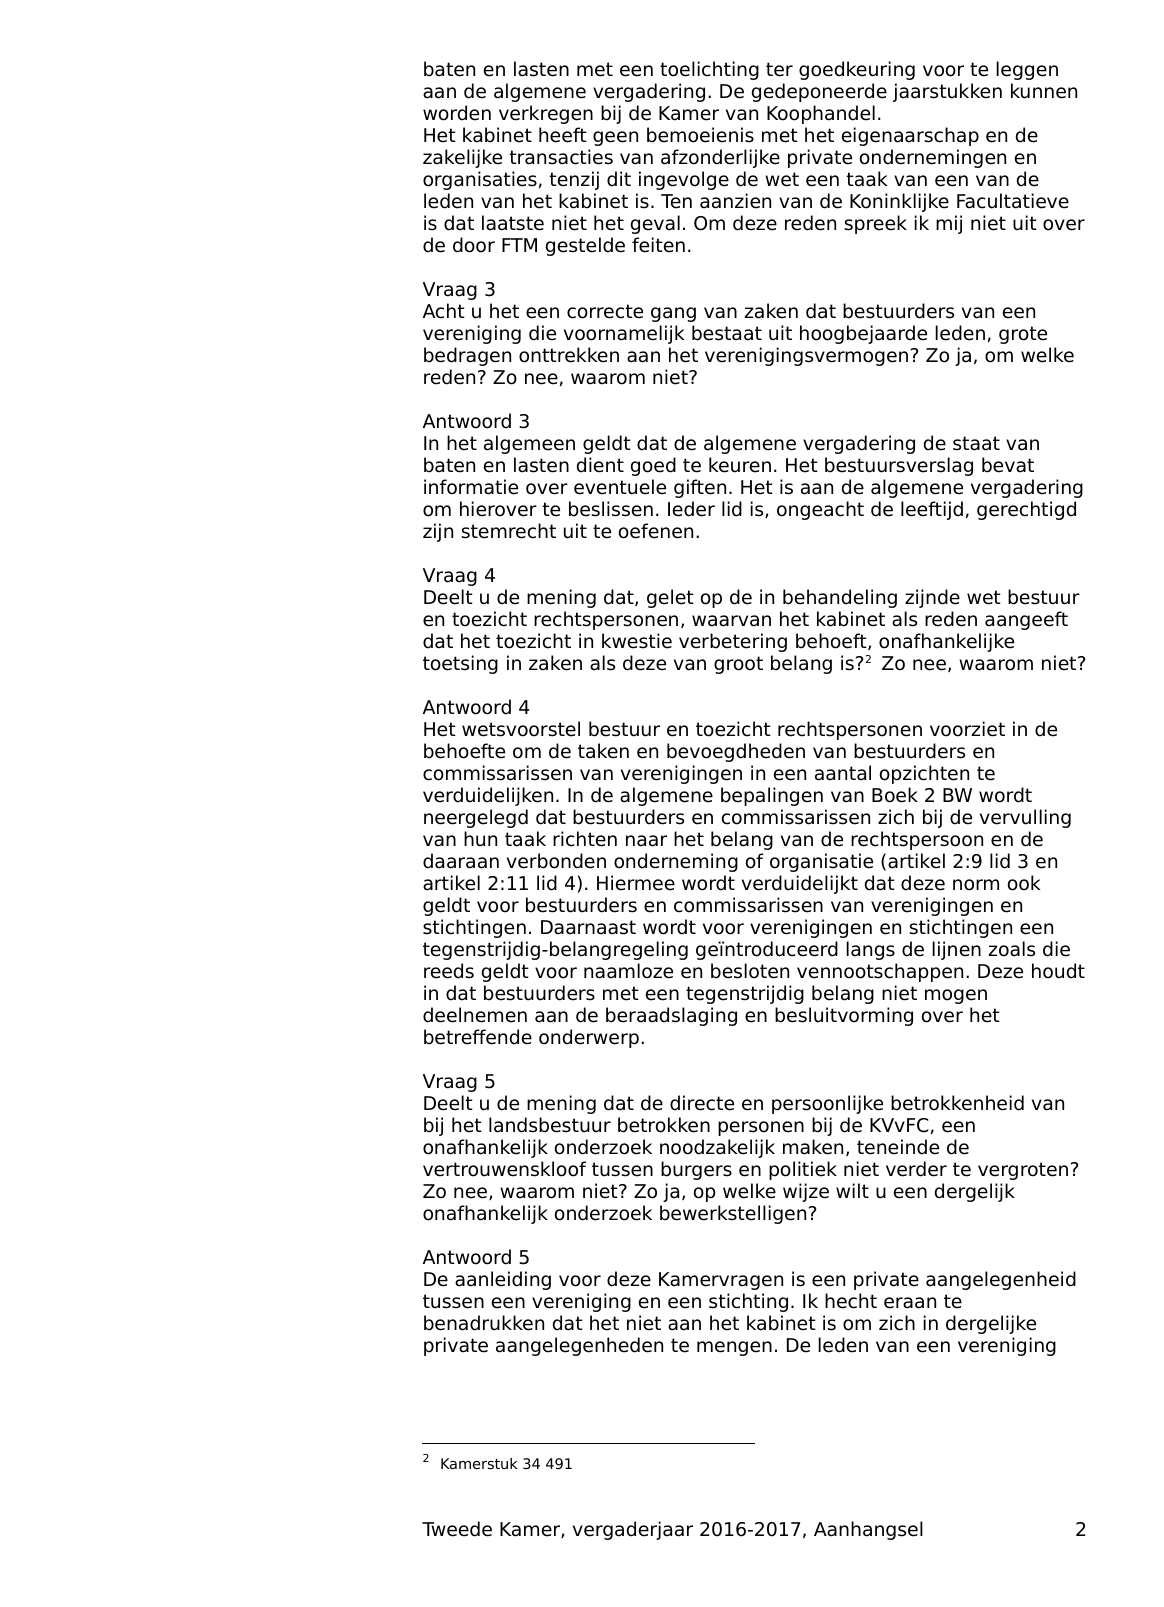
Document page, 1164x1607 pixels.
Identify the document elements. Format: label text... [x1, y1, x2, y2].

text Antwoord 3 [422, 411, 1087, 433]
text Vraag 5 [422, 1071, 1087, 1093]
text Antwoord 4 [422, 697, 1087, 719]
text Acht u het een correcte gang van zaken dat bestuurders van een vereniging die voornamelijk bestaat uit hoogbejaarde leden, grote bedragen onttrekken aan het verenigingsvermogen? Zo ja, om welke reden? Zo nee, waarom niet? [422, 301, 1087, 389]
text Kamerstuk 34 491 [422, 1452, 1087, 1474]
text Het kabinet heeft geen bemoeienis met het eigenaarschap en de zakelijke transacties van afzonderlijke private ondernemingen en organisaties, tenzij dit ingevolge de wet een taak van een van de leden van het kabinet is. Ten aanzien van de Koninklijke Facultatieve is dat laatste niet het geval. Om deze reden spreek ik mij niet uit over de door FTM gestelde feiten. [422, 125, 1087, 257]
text baten en lasten met een toelichting ter goedkeuring voor te leggen aan de algemene vergadering. De gedeponeerde jaarstukken kunnen worden verkregen bij de Kamer van Koophandel. [422, 59, 1087, 125]
text In het algemeen geldt dat de algemene vergadering de staat van baten en lasten dient goed te keuren. Het bestuursverslag bevat informatie over eventuele giften. Het is aan de algemene vergadering om hierover te beslissen. Ieder lid is, ongeacht de leeftijd, gerechtigd zijn stemrecht uit te oefenen. [422, 433, 1087, 543]
text Deelt u de mening dat, gelet op de in behandeling zijnde wet bestuur en toezicht rechtspersonen, waarvan het kabinet als reden aangeeft dat het toezicht in kwestie verbetering behoeft, onafhankelijke toetsing in zaken als deze van groot belang is? Zo nee, waarom niet? [422, 587, 1087, 675]
text Het wetsvoorstel bestuur en toezicht rechtspersonen voorziet in de behoefte om de taken en bevoegdheden van bestuurders en commissarissen van verenigingen in een aantal opzichten te verduidelijken. In de algemene bepalingen van Boek 2 BW wordt neergelegd dat bestuurders en commissarissen zich bij de vervulling van hun taak richten naar het belang van de rechtspersoon en de daaraan verbonden onderneming of organisatie (artikel 2:9 lid 3 en artikel 2:11 lid 4). Hiermee wordt verduidelijkt dat deze norm ook geldt voor bestuurders en commissarissen van verenigingen en stichtingen. Daarnaast wordt voor verenigingen en stichtingen een tegenstrijdig-belangregeling geïntroduceerd langs de lijnen zoals die reeds geldt voor naamloze en besloten vennootschappen. Deze houdt in dat bestuurders met een tegenstrijdig belang niet mogen deelnemen aan de beraadslaging en besluitvorming over het betreffende onderwerp. [422, 719, 1087, 1049]
text Vraag 4 [422, 565, 1087, 587]
text Deelt u de mening dat de directe en persoonlijke betrokkenheid van bij het landsbestuur betrokken personen bij de KVvFC, een onafhankelijk onderzoek noodzakelijk maken, teneinde de vertrouwenskloof tussen burgers en politiek niet verder te vergroten? Zo nee, waarom niet? Zo ja, op welke wijze wilt u een dergelijk onafhankelijk onderzoek bewerkstelligen? [422, 1093, 1087, 1225]
text Vraag 3 [422, 279, 1087, 301]
text Antwoord 5 [422, 1247, 1087, 1269]
text De aanleiding voor deze Kamervragen is een private aangelegenheid tussen een vereniging en een stichting. Ik hecht eraan te benadrukken dat het niet aan het kabinet is om zich in dergelijke private aangelegenheden te mengen. De leden van een vereniging [422, 1269, 1087, 1357]
